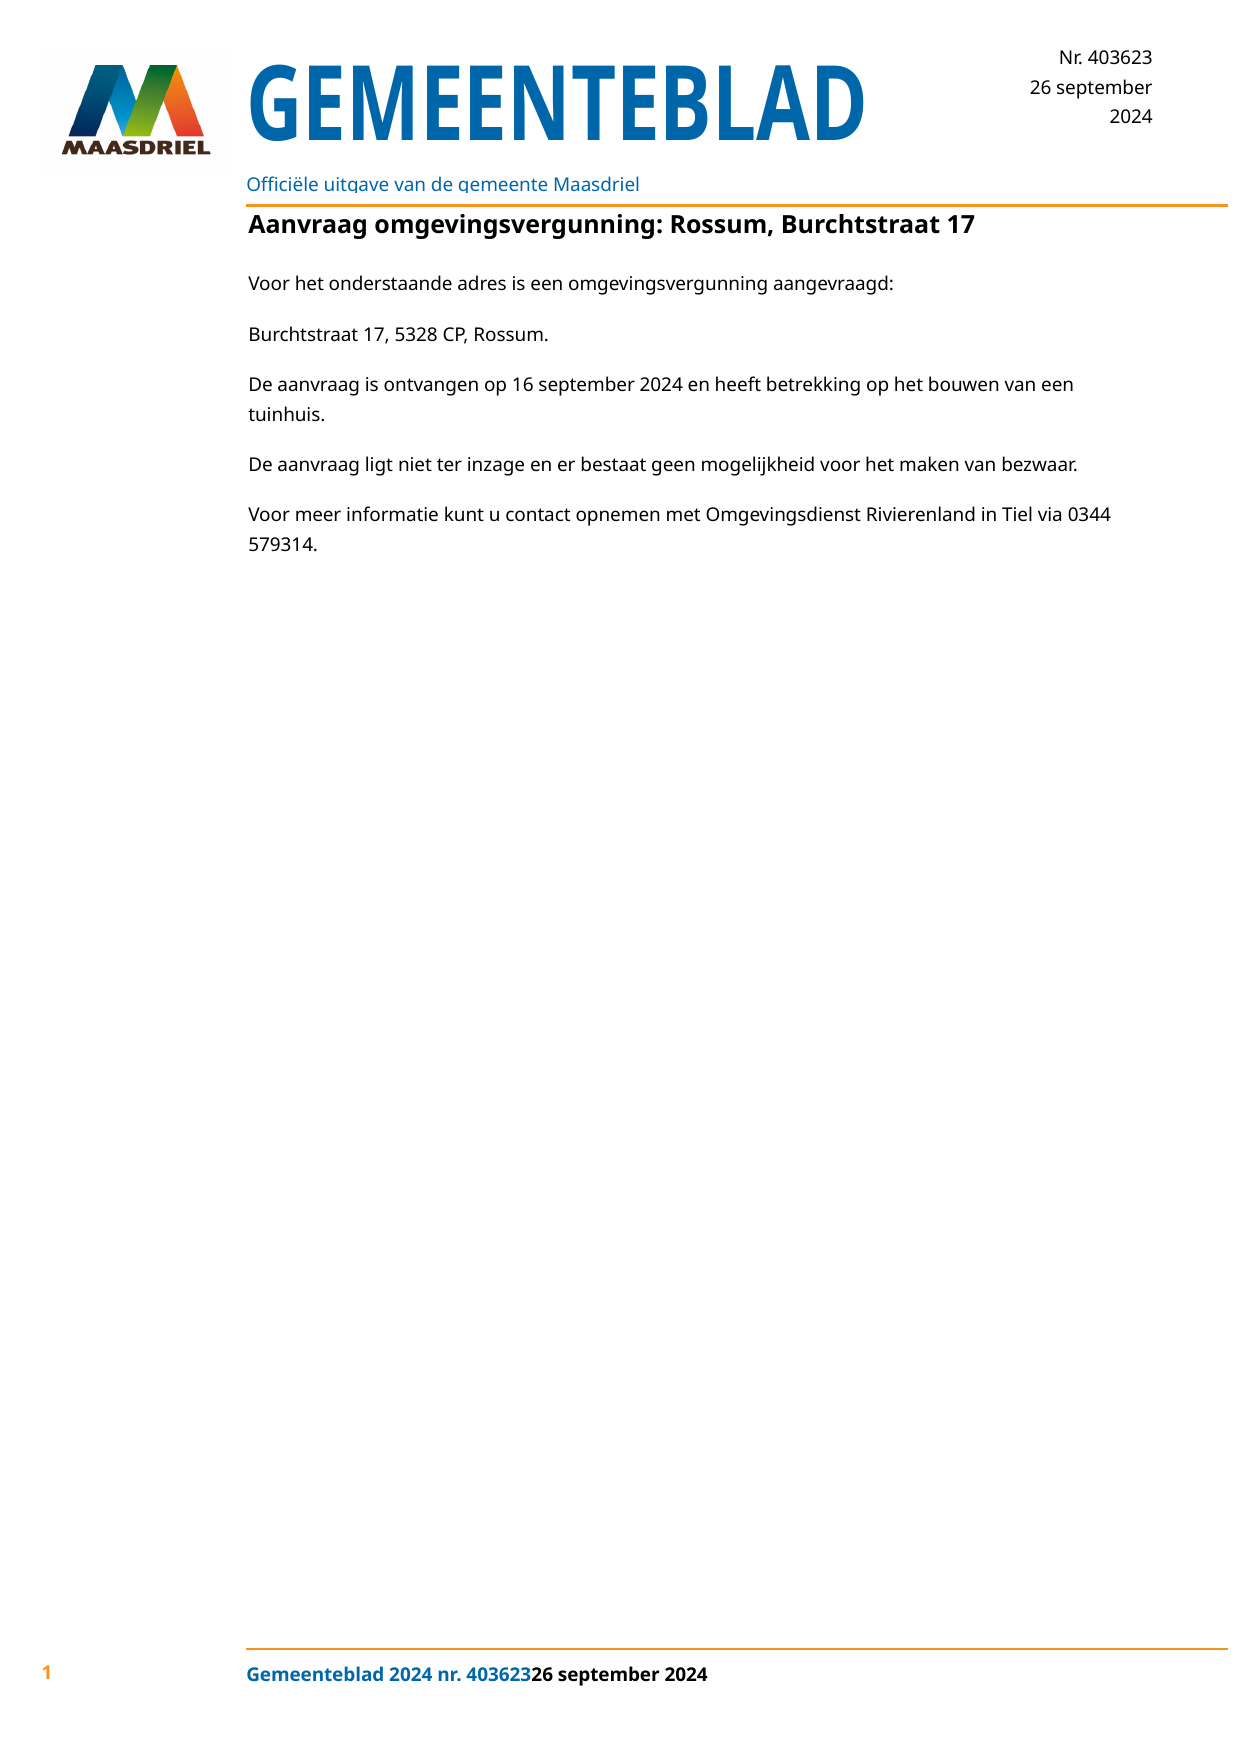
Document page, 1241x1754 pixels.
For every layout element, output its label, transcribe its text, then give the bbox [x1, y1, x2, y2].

picture [41, 47, 231, 172]
text De aanvraag is ontvangen op 16 september 2024 en heeft betrekking op het bouwen van een tuinhuis. [248, 371, 1152, 426]
text Aanvraag omgevingsvergunning: Rossum, Burchtstraat 17 [248, 207, 1152, 241]
text Voor het onderstaande adres is een omgevingsvergunning aangevraagd: [248, 270, 1152, 296]
text Voor meer informatie kunt u contact opnemen met Omgevingsdienst Rivierenland in Tiel via 0344 579314. [248, 502, 1152, 557]
text De aanvraag ligt niet ter inzage en er bestaat geen mogelijkheid voor het maken van bezwaar. [248, 451, 1152, 477]
text Burchtstraat 17, 5328 CP, Rossum. [248, 321, 1152, 346]
